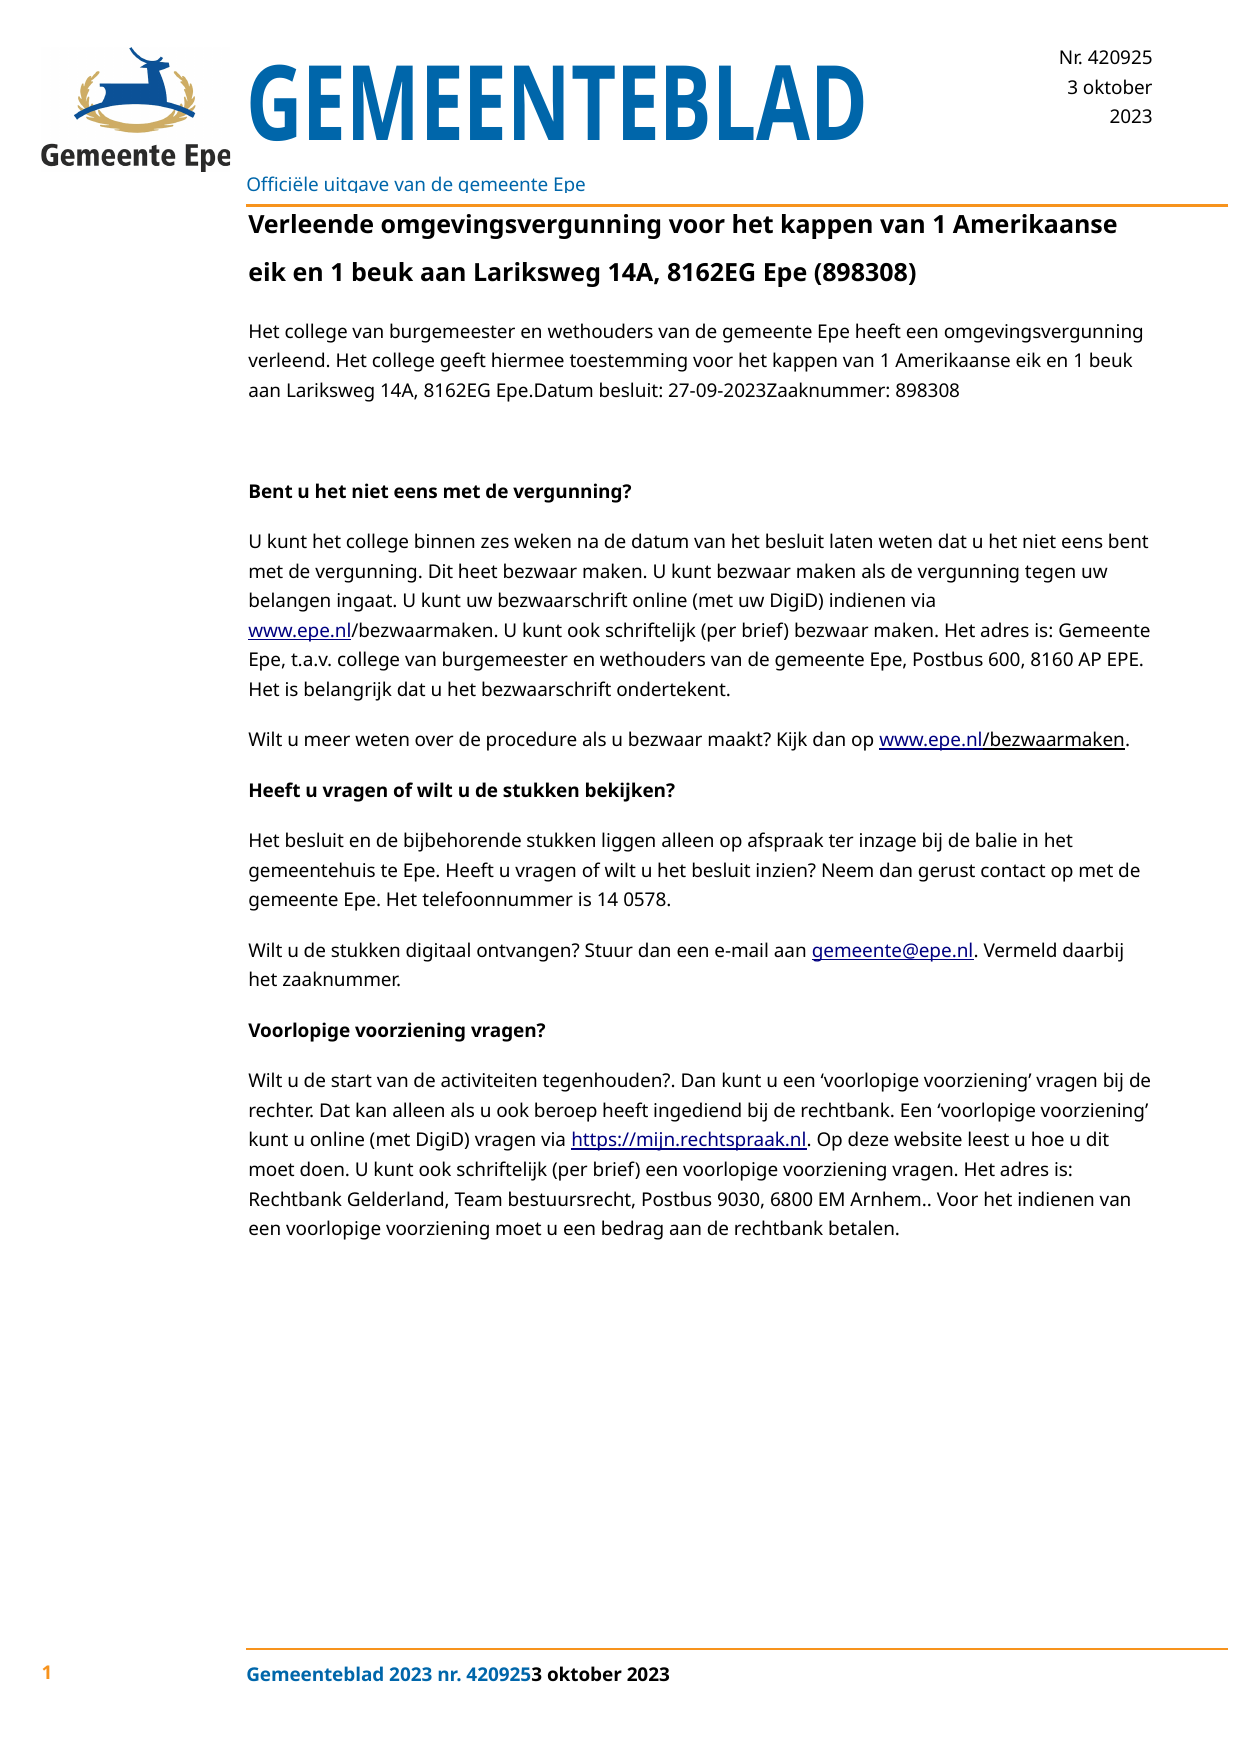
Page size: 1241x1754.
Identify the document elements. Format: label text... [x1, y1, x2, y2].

text Verleende omgevingsvergunning voor het kappen van 1 Amerikaanse eik en 1 beuk aan Lariksweg 14A, 8162EG Epe (898308) [248, 207, 1152, 288]
text Voorlopige voorziening vragen? [248, 1017, 1152, 1043]
text Wilt u meer weten over de procedure als u bezwaar maakt? Kijk dan op www.epe.nl/bezwaarmaken. [248, 727, 1152, 752]
text Wilt u de stukken digitaal ontvangen? Stuur dan een e-mail aan gemeente@epe.nl. Vermeld daarbij het zaaknummer. [248, 937, 1152, 992]
picture [41, 47, 231, 172]
text U kunt het college binnen zes weken na de datum van het besluit laten weten dat u het niet eens bent met de vergunning. Dit heet bezwaar maken. U kunt bezwaar maken als de vergunning tegen uw belangen ingaat. U kunt uw bezwaarschrift online (met uw DigiD) indienen via www.epe.nl/bezwaarmaken. U kunt ook schriftelijk (per brief) bezwaar maken. Het adres is: Gemeente Epe, t.a.v. college van burgemeester en wethouders van de gemeente Epe, Postbus 600, 8160 AP EPE. Het is belangrijk dat u het bezwaarschrift ondertekent. [248, 528, 1152, 702]
text Het besluit en de bijbehorende stukken liggen alleen op afspraak ter inzage bij de balie in het gemeentehuis te Epe. Heeft u vragen of wilt u het besluit inzien? Neem dan gerust contact op met de gemeente Epe. Het telefoonnummer is 14 0578. [248, 827, 1152, 912]
text Bent u het niet eens met de vergunning? [248, 478, 1152, 504]
text Wilt u de start van de activiteiten tegenhouden?. Dan kunt u een ‘voorlopige voorziening’ vragen bij de rechter. Dat kan alleen als u ook beroep heeft ingediend bij de rechtbank. Een ‘voorlopige voorziening’ kunt u online (met DigiD) vragen via https://mijn.rechtspraak.nl. Op deze website leest u hoe u dit moet doen. U kunt ook schriftelijk (per brief) een voorlopige voorziening vragen. Het adres is: Rechtbank Gelderland, Team bestuursrecht, Postbus 9030, 6800 EM Arnhem.. Voor het indienen van een voorlopige voorziening moet u een bedrag aan de rechtbank betalen. [248, 1067, 1152, 1241]
text Het college van burgemeester en wethouders van de gemeente Epe heeft een omgevingsvergunning verleend. Het college geeft hiermee toestemming voor het kappen van 1 Amerikaanse eik en 1 beuk aan Lariksweg 14A, 8162EG Epe.Datum besluit: 27-09-2023Zaaknummer: 898308 [248, 318, 1152, 403]
text Heeft u vragen of wilt u de stukken bekijken? [248, 777, 1152, 803]
